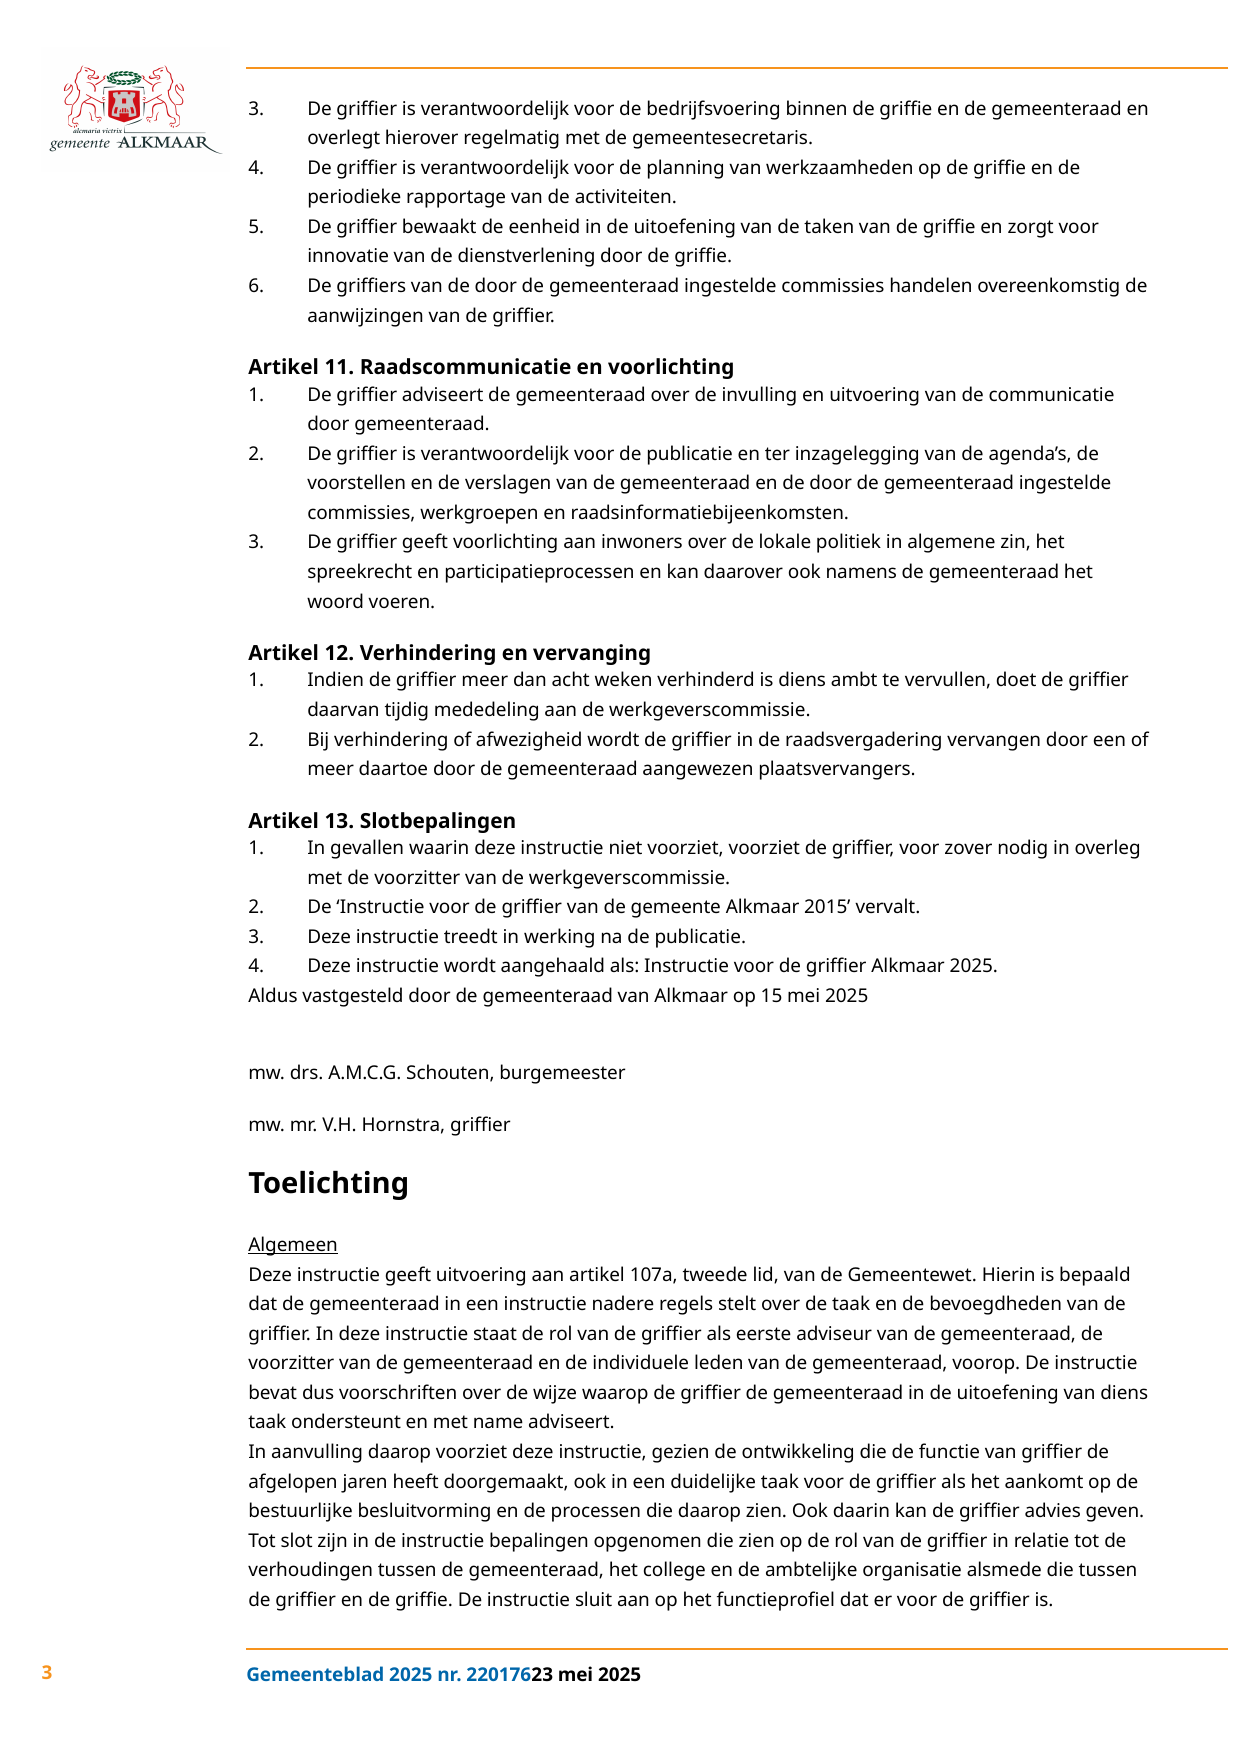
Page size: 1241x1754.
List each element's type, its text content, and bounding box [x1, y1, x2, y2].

list De griffiers van de door de gemeenteraad ingestelde commissies handelen overeenkomstig de aanwijzingen van de griffier. [248, 272, 1152, 328]
text Artikel 11. Raadscommunicatie en voorlichting [248, 352, 1152, 381]
text In aanvulling daarop voorziet deze instructie, gezien de ontwikkeling die de functie van griffier de afgelopen jaren heeft doorgemaakt, ook in een duidelijke taak voor de griffier als het aankomt op de bestuurlijke besluitvorming en de processen die daarop zien. Ook daarin kan de griffier advies geven. Tot slot zijn in de instructie bepalingen opgenomen die zien op de rol van de griffier in relatie tot de verhoudingen tussen de gemeenteraad, het college en de ambtelijke organisatie alsmede die tussen de griffier en de griffie. De instructie sluit aan op het functieprofiel dat er voor de griffier is. [248, 1438, 1152, 1612]
list Deze instructie wordt aangehaald als: Instructie voor de griffier Alkmaar 2025. [248, 953, 1152, 978]
text Artikel 13. Slotbepalingen [248, 806, 1152, 834]
text Artikel 12. Verhindering en vervanging [248, 638, 1152, 667]
text mw. drs. A.M.C.G. Schouten, burgemeester [248, 1059, 1152, 1085]
list Bij verhindering of afwezigheid wordt de griffier in de raadsvergadering vervangen door een of meer daartoe door de gemeenteraad aangewezen plaatsvervangers. [248, 726, 1152, 781]
text mw. mr. V.H. Hornstra, griffier [248, 1111, 1152, 1137]
text Deze instructie geeft uitvoering aan artikel 107a, tweede lid, van de Gemeentewet. Hierin is bepaald dat de gemeenteraad in een instructie nadere regels stelt over de taak en de bevoegdheden van de griffier. In deze instructie staat de rol van de griffier als eerste adviseur van de gemeenteraad, de voorzitter van de gemeenteraad en de individuele leden van de gemeenteraad, voorop. De instructie bevat dus voorschriften over de wijze waarop de griffier de gemeenteraad in de uitoefening van diens taak ondersteunt en met name adviseert. [248, 1261, 1152, 1434]
text Algemeen [248, 1231, 1152, 1257]
list Deze instructie treedt in werking na de publicatie. [248, 923, 1152, 949]
list De griffier is verantwoordelijk voor de publicatie en ter inzagelegging van de agenda’s, de voorstellen en de verslagen van de gemeenteraad en de door de gemeenteraad ingestelde commissies, werkgroepen en raadsinformatiebijeenkomsten. [248, 440, 1152, 525]
list De griffier geeft voorlichting aan inwoners over de lokale politiek in algemene zin, het spreekrecht en participatieprocessen en kan daarover ook namens de gemeenteraad het woord voeren. [248, 529, 1152, 613]
list In gevallen waarin deze instructie niet voorziet, voorziet de griffier, voor zover nodig in overleg met de voorzitter van de werkgeverscommissie. [248, 834, 1152, 889]
list Indien de griffier meer dan acht weken verhinderd is diens ambt te vervullen, doet de griffier daarvan tijdig mededeling aan de werkgeverscommissie. [248, 667, 1152, 722]
picture [41, 47, 231, 172]
list De griffier is verantwoordelijk voor de bedrijfsvoering binnen de griffie en de gemeenteraad en overlegt hierover regelmatig met de gemeentesecretaris. [248, 95, 1152, 150]
list De ‘Instructie voor de griffier van de gemeente Alkmaar 2015’ vervalt. [248, 893, 1152, 919]
list De griffier is verantwoordelijk voor de planning van werkzaamheden op de griffie en de periodieke rapportage van de activiteiten. [248, 154, 1152, 209]
text Aldus vastgesteld door de gemeenteraad van Alkmaar op 15 mei 2025 [248, 982, 1152, 1008]
list De griffier adviseert de gemeenteraad over de invulling en uitvoering van de communicatie door gemeenteraad. [248, 381, 1152, 436]
text Toelichting [248, 1162, 1152, 1202]
list De griffier bewaakt de eenheid in de uitoefening van de taken van de griffie en zorgt voor innovatie van de dienstverlening door de griffie. [248, 213, 1152, 268]
